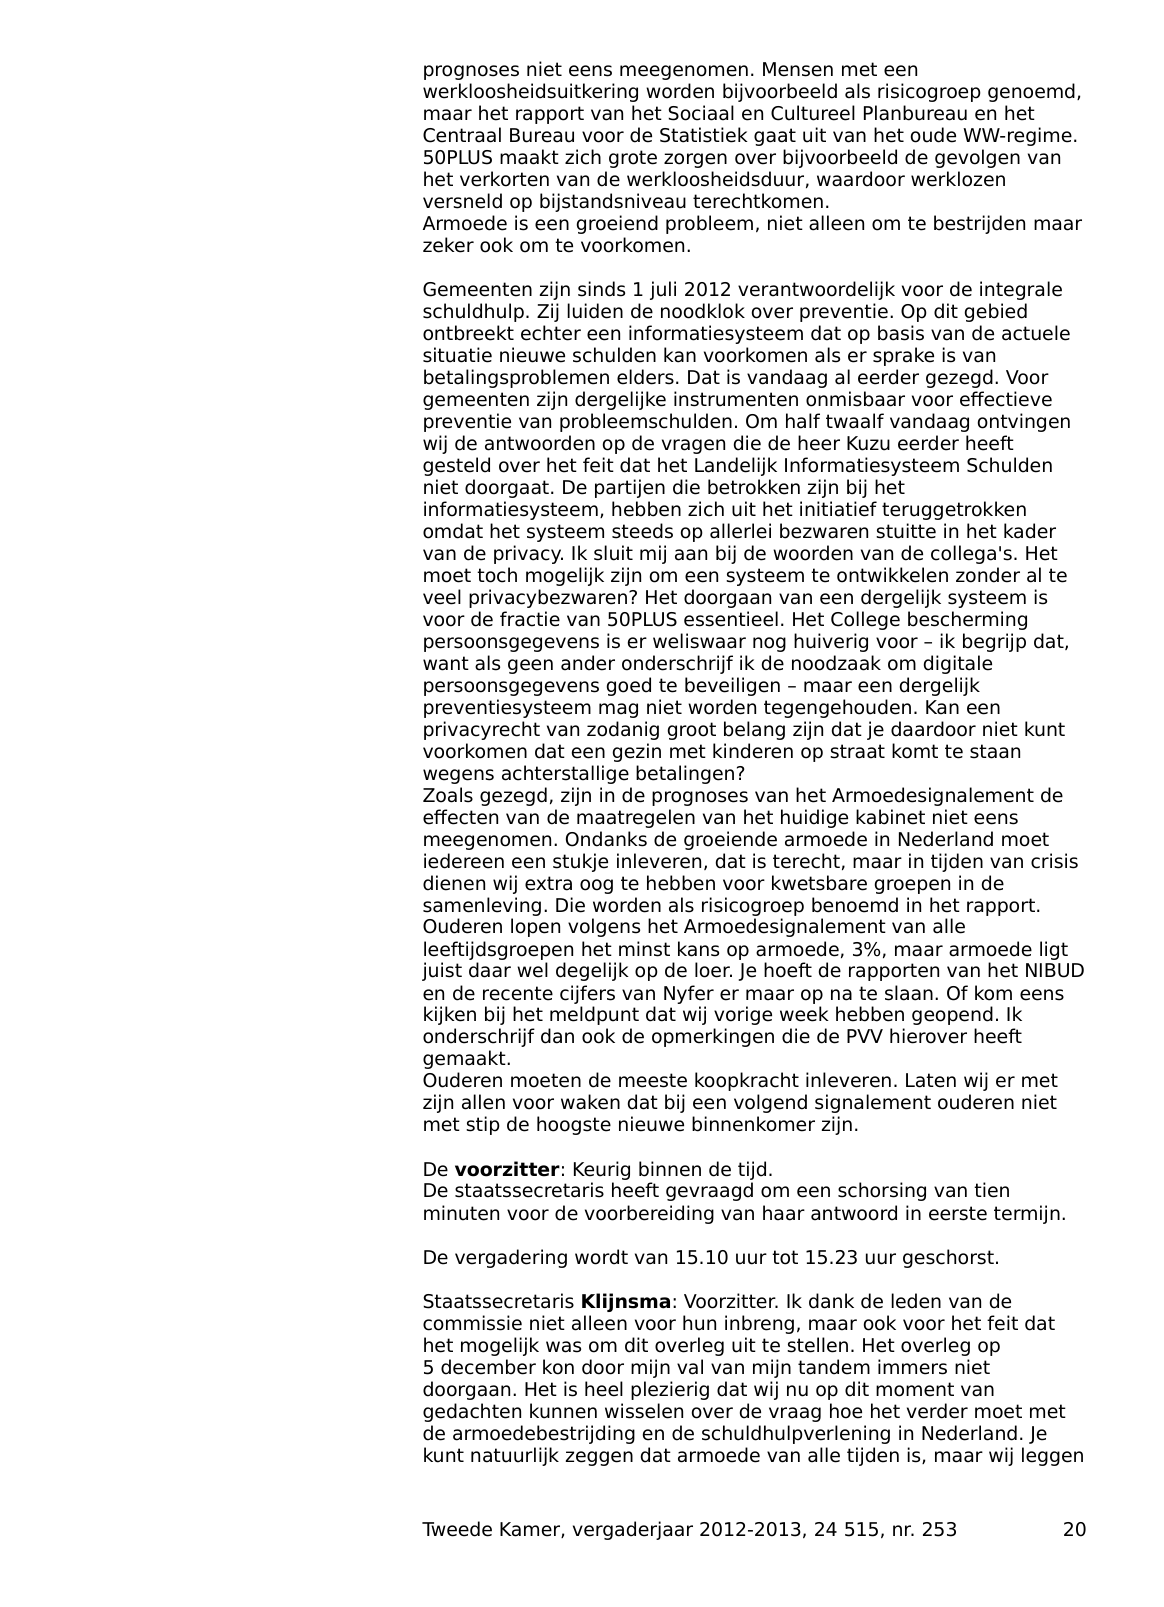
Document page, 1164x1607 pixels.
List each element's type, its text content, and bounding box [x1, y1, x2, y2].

text Staatssecretaris Klijnsma: Voorzitter. Ik dank de leden van de commissie niet alleen voor hun inbreng, maar ook voor het feit dat het mogelijk was om dit overleg uit te stellen. Het overleg op 5 december kon door mijn val van mijn tandem immers niet doorgaan. Het is heel plezierig dat wij nu op dit moment van gedachten kunnen wisselen over de vraag hoe het verder moet met de armoedebestrijding en de schuldhulpverlening in Nederland. Je kunt natuurlijk zeggen dat armoede van alle tijden is, maar wij leggen [422, 1291, 1087, 1467]
text De voorzitter: Keurig binnen de tijd. [422, 1158, 1087, 1180]
text Ouderen moeten de meeste koopkracht inleveren. Laten wij er met zijn allen voor waken dat bij een volgend signalement ouderen niet met stip de hoogste nieuwe binnenkomer zijn. [422, 1070, 1087, 1136]
text prognoses niet eens meegenomen. Mensen met een werkloosheidsuitkering worden bijvoorbeeld als risicogroep genoemd, maar het rapport van het Sociaal en Cultureel Planbureau en het Centraal Bureau voor de Statistiek gaat uit van het oude WW-regime. 50PLUS maakt zich grote zorgen over bijvoorbeeld de gevolgen van het verkorten van de werkloosheidsduur, waardoor werklozen versneld op bijstandsniveau terechtkomen. [422, 59, 1087, 213]
text Zoals gezegd, zijn in de prognoses van het Armoedesignalement de effecten van de maatregelen van het huidige kabinet niet eens meegenomen. Ondanks de groeiende armoede in Nederland moet iedereen een stukje inleveren, dat is terecht, maar in tijden van crisis dienen wij extra oog te hebben voor kwetsbare groepen in de samenleving. Die worden als risicogroep benoemd in het rapport. Ouderen lopen volgens het Armoedesignalement van alle leeftijdsgroepen het minst kans op armoede, 3%, maar armoede ligt juist daar wel degelijk op de loer. Je hoeft de rapporten van het NIBUD en de recente cijfers van Nyfer er maar op na te slaan. Of kom eens kijken bij het meldpunt dat wij vorige week hebben geopend. Ik onderschrijf dan ook de opmerkingen die de PVV hierover heeft gemaakt. [422, 784, 1087, 1070]
text Armoede is een groeiend probleem, niet alleen om te bestrijden maar zeker ook om te voorkomen. [422, 213, 1087, 257]
text Gemeenten zijn sinds 1 juli 2012 verantwoordelijk voor de integrale schuldhulp. Zij luiden de noodklok over preventie. Op dit gebied ontbreekt echter een informatiesysteem dat op basis van de actuele situatie nieuwe schulden kan voorkomen als er sprake is van betalingsproblemen elders. Dat is vandaag al eerder gezegd. Voor gemeenten zijn dergelijke instrumenten onmisbaar voor effectieve preventie van probleemschulden. Om half twaalf vandaag ontvingen wij de antwoorden op de vragen die de heer Kuzu eerder heeft gesteld over het feit dat het Landelijk Informatiesysteem Schulden niet doorgaat. De partijen die betrokken zijn bij het informatiesysteem, hebben zich uit het initiatief teruggetrokken omdat het systeem steeds op allerlei bezwaren stuitte in het kader van de privacy. Ik sluit mij aan bij de woorden van de collega's. Het moet toch mogelijk zijn om een systeem te ontwikkelen zonder al te veel privacybezwaren? Het doorgaan van een dergelijk systeem is voor de fractie van 50PLUS essentieel. Het College bescherming persoonsgegevens is er weliswaar nog huiverig voor – ik begrijp dat, want als geen ander onderschrijf ik de noodzaak om digitale persoonsgegevens goed te beveiligen – maar een dergelijk preventiesysteem mag niet worden tegengehouden. Kan een privacyrecht van zodanig groot belang zijn dat je daardoor niet kunt voorkomen dat een gezin met kinderen op straat komt te staan wegens achterstallige betalingen? [422, 279, 1087, 784]
text De staatssecretaris heeft gevraagd om een schorsing van tien minuten voor de voorbereiding van haar antwoord in eerste termijn. [422, 1180, 1087, 1224]
text De vergadering wordt van 15.10 uur tot 15.23 uur geschorst. [422, 1247, 1087, 1268]
